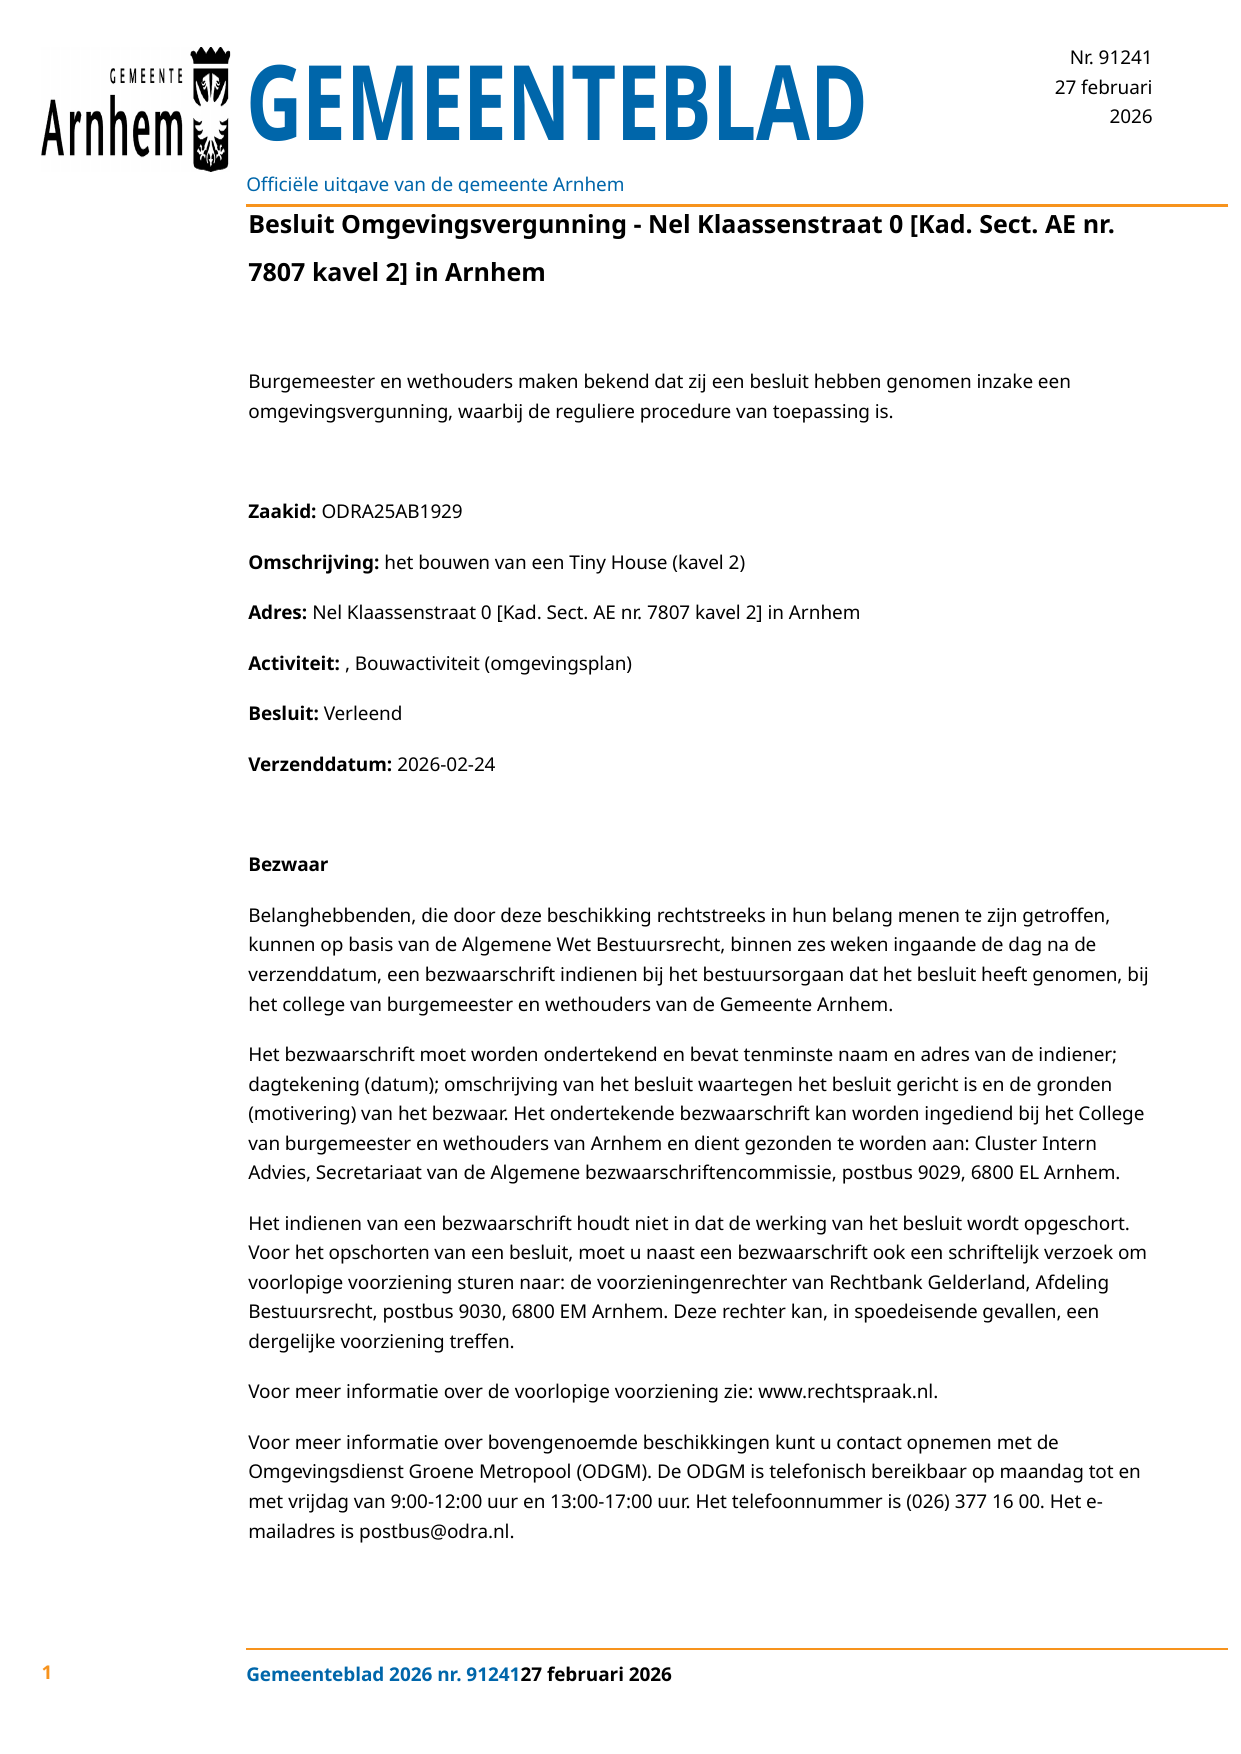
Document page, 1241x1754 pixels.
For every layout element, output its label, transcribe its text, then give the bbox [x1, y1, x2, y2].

text Belanghebbenden, die door deze beschikking rechtstreeks in hun belang menen te zijn getroffen, kunnen op basis van de Algemene Wet Bestuursrecht, binnen zes weken ingaande de dag na de verzenddatum, een bezwaarschrift indienen bij het bestuursorgaan dat het besluit heeft genomen, bij het college van burgemeester en wethouders van de Gemeente Arnhem. [248, 902, 1152, 1017]
text Bezwaar [248, 852, 1152, 877]
text Besluit: Verleend [248, 700, 1152, 726]
text Zaakid: ODRA25AB1929 [248, 499, 1152, 524]
text Besluit Omgevingsvergunning - Nel Klaassenstraat 0 [Kad. Sect. AE nr. 7807 kavel 2] in Arnhem [248, 207, 1152, 288]
text Burgemeester en wethouders maken bekend dat zij een besluit hebben genomen inzake een omgevingsvergunning, waarbij de reguliere procedure van toepassing is. [248, 368, 1152, 424]
text Omschrijving: het bouwen van een Tiny House (kavel 2) [248, 549, 1152, 575]
text Het bezwaarschrift moet worden ondertekend en bevat tenminste naam en adres van de indiener; dagtekening (datum); omschrijving van het besluit waartegen het besluit gericht is en de gronden (motivering) van het bezwaar. Het ondertekende bezwaarschrift kan worden ingediend bij het College van burgemeester en wethouders van Arnhem en dient gezonden te worden aan: Cluster Intern Advies, Secretariaat van de Algemene bezwaarschriftencommissie, postbus 9029, 6800 EL Arnhem. [248, 1041, 1152, 1185]
text Voor meer informatie over bovengenoemde beschikkingen kunt u contact opnemen met de Omgevingsdienst Groene Metropool (ODGM). De ODGM is telefonisch bereikbaar op maandag tot en met vrijdag van 9:00-12:00 uur en 13:00-17:00 uur. Het telefoonnummer is (026) 377 16 00. Het e-mailadres is postbus@odra.nl. [248, 1429, 1152, 1544]
text Het indienen van een bezwaarschrift houdt niet in dat de werking van het besluit wordt opgeschort. Voor het opschorten van een besluit, moet u naast een bezwaarschrift ook een schriftelijk verzoek om voorlopige voorziening sturen naar: de voorzieningenrechter van Rechtbank Gelderland, Afdeling Bestuursrecht, postbus 9030, 6800 EM Arnhem. Deze rechter kan, in spoedeisende gevallen, een dergelijke voorziening treffen. [248, 1210, 1152, 1354]
text Activiteit: , Bouwactiviteit (omgevingsplan) [248, 650, 1152, 676]
text Adres: Nel Klaassenstraat 0 [Kad. Sect. AE nr. 7807 kavel 2] in Arnhem [248, 599, 1152, 625]
picture [41, 47, 231, 172]
text Verzenddatum: 2026-02-24 [248, 751, 1152, 777]
text Voor meer informatie over de voorlopige voorziening zie: www.rechtspraak.nl. [248, 1379, 1152, 1404]
